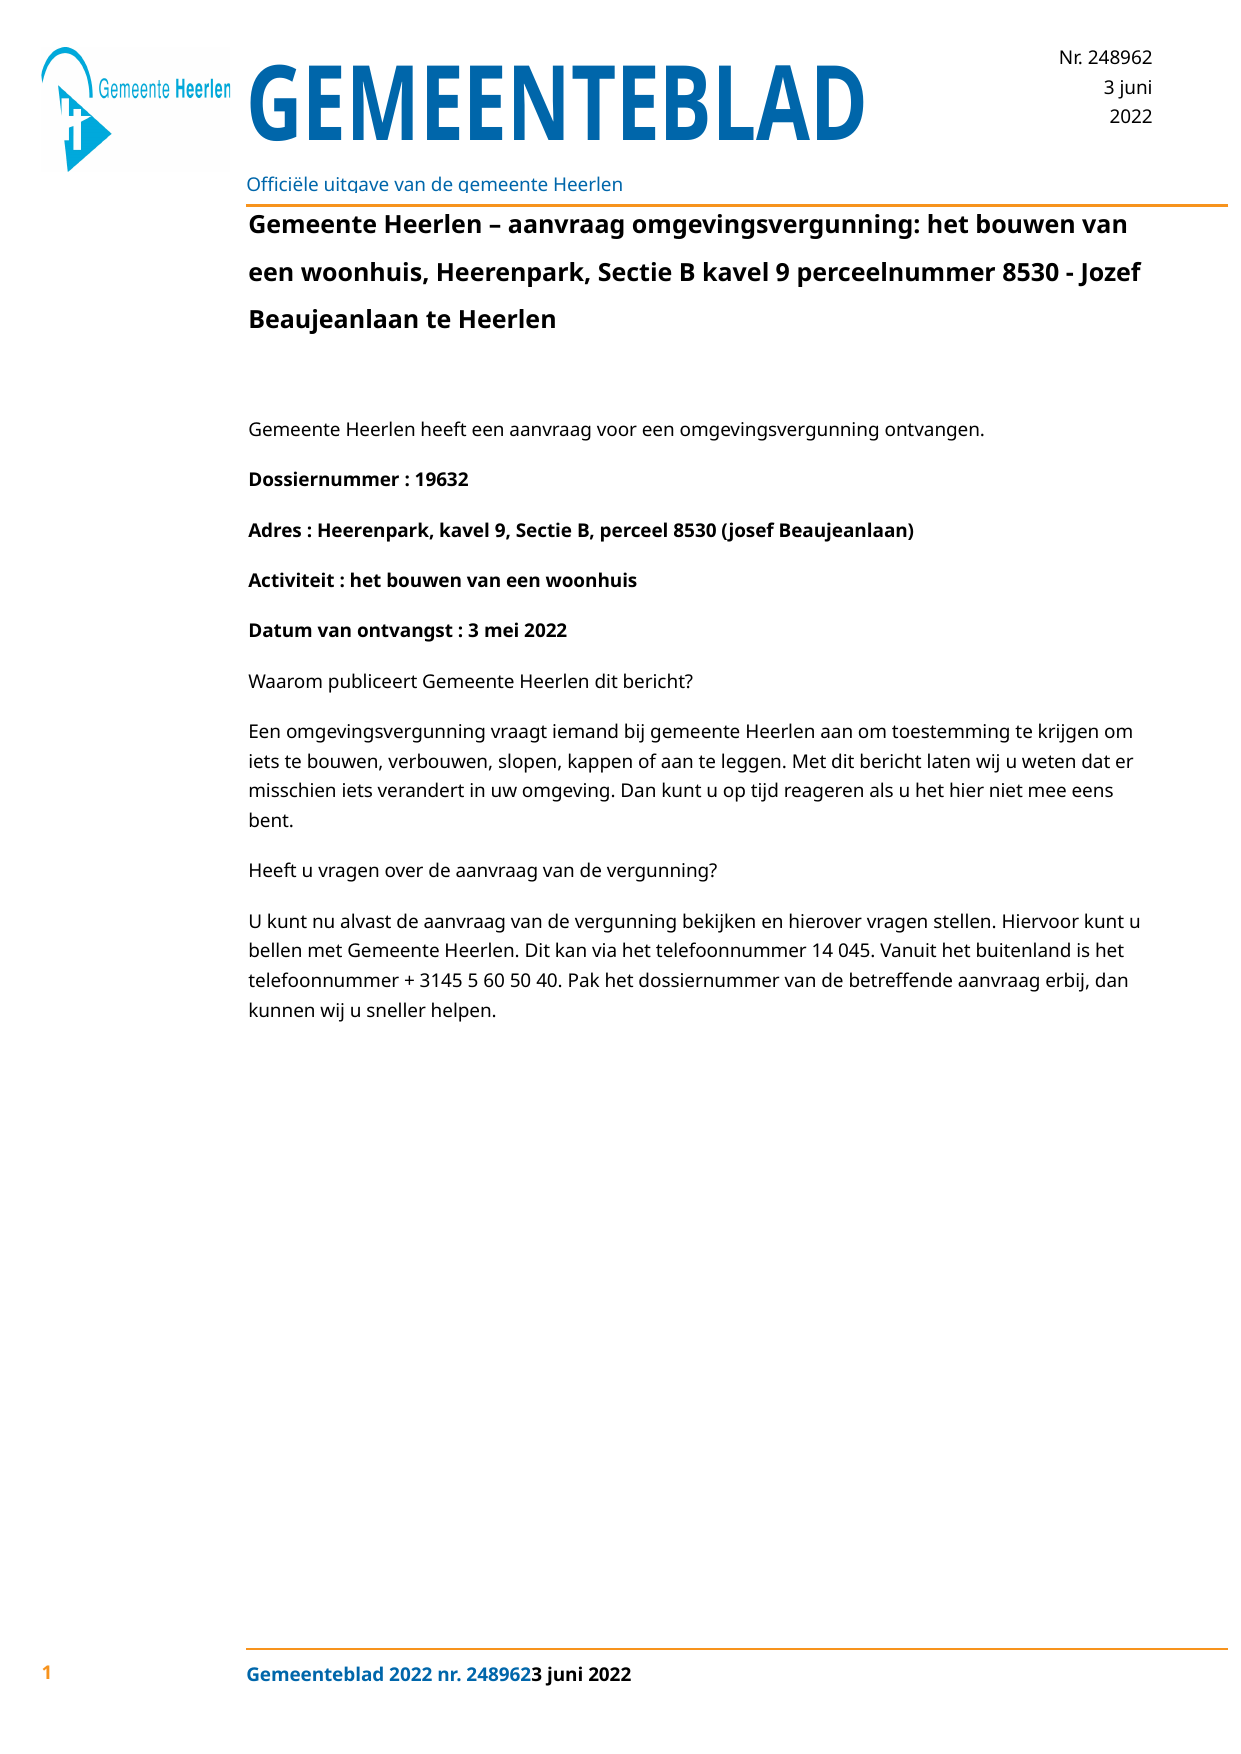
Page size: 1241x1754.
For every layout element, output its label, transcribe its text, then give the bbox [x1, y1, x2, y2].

text U kunt nu alvast de aanvraag van de vergunning bekijken en hierover vragen stellen. Hiervoor kunt u bellen met Gemeente Heerlen. Dit kan via het telefoonnummer 14 045. Vanuit het buitenland is het telefoonnummer + 3145 5 60 50 40. Pak het dossiernummer van de betreffende aanvraag erbij, dan kunnen wij u sneller helpen. [248, 908, 1152, 1022]
text Datum van ontvangst : 3 mei 2022 [248, 618, 1152, 643]
text Dossiernummer : 19632 [248, 466, 1152, 492]
picture [41, 47, 59, 70]
text Waarom publiceert Gemeente Heerlen dit bericht? [248, 668, 1152, 694]
text Een omgevingsvergunning vraagt iemand bij gemeente Heerlen aan om toestemming te krijgen om iets te bouwen, verbouwen, slopen, kappen of aan te leggen. Met dit bericht laten wij u weten dat er misschien iets verandert in uw omgeving. Dan kunt u op tijd reageren als u het hier niet mee eens bent. [248, 718, 1152, 833]
text Heeft u vragen over de aanvraag van de vergunning? [248, 858, 1152, 883]
text Gemeente Heerlen heeft een aanvraag voor een omgevingsvergunning ontvangen. [248, 416, 1152, 442]
picture [41, 47, 231, 172]
text Adres : Heerenpark, kavel 9, Sectie B, perceel 8530 (josef Beaujeanlaan) [248, 517, 1152, 542]
text Gemeente Heerlen – aanvraag omgevingsvergunning: het bouwen van een woonhuis, Heerenpark, Sectie B kavel 9 perceelnummer 8530 - Jozef Beaujeanlaan te Heerlen [248, 207, 1152, 336]
text Activiteit : het bouwen van een woonhuis [248, 567, 1152, 593]
